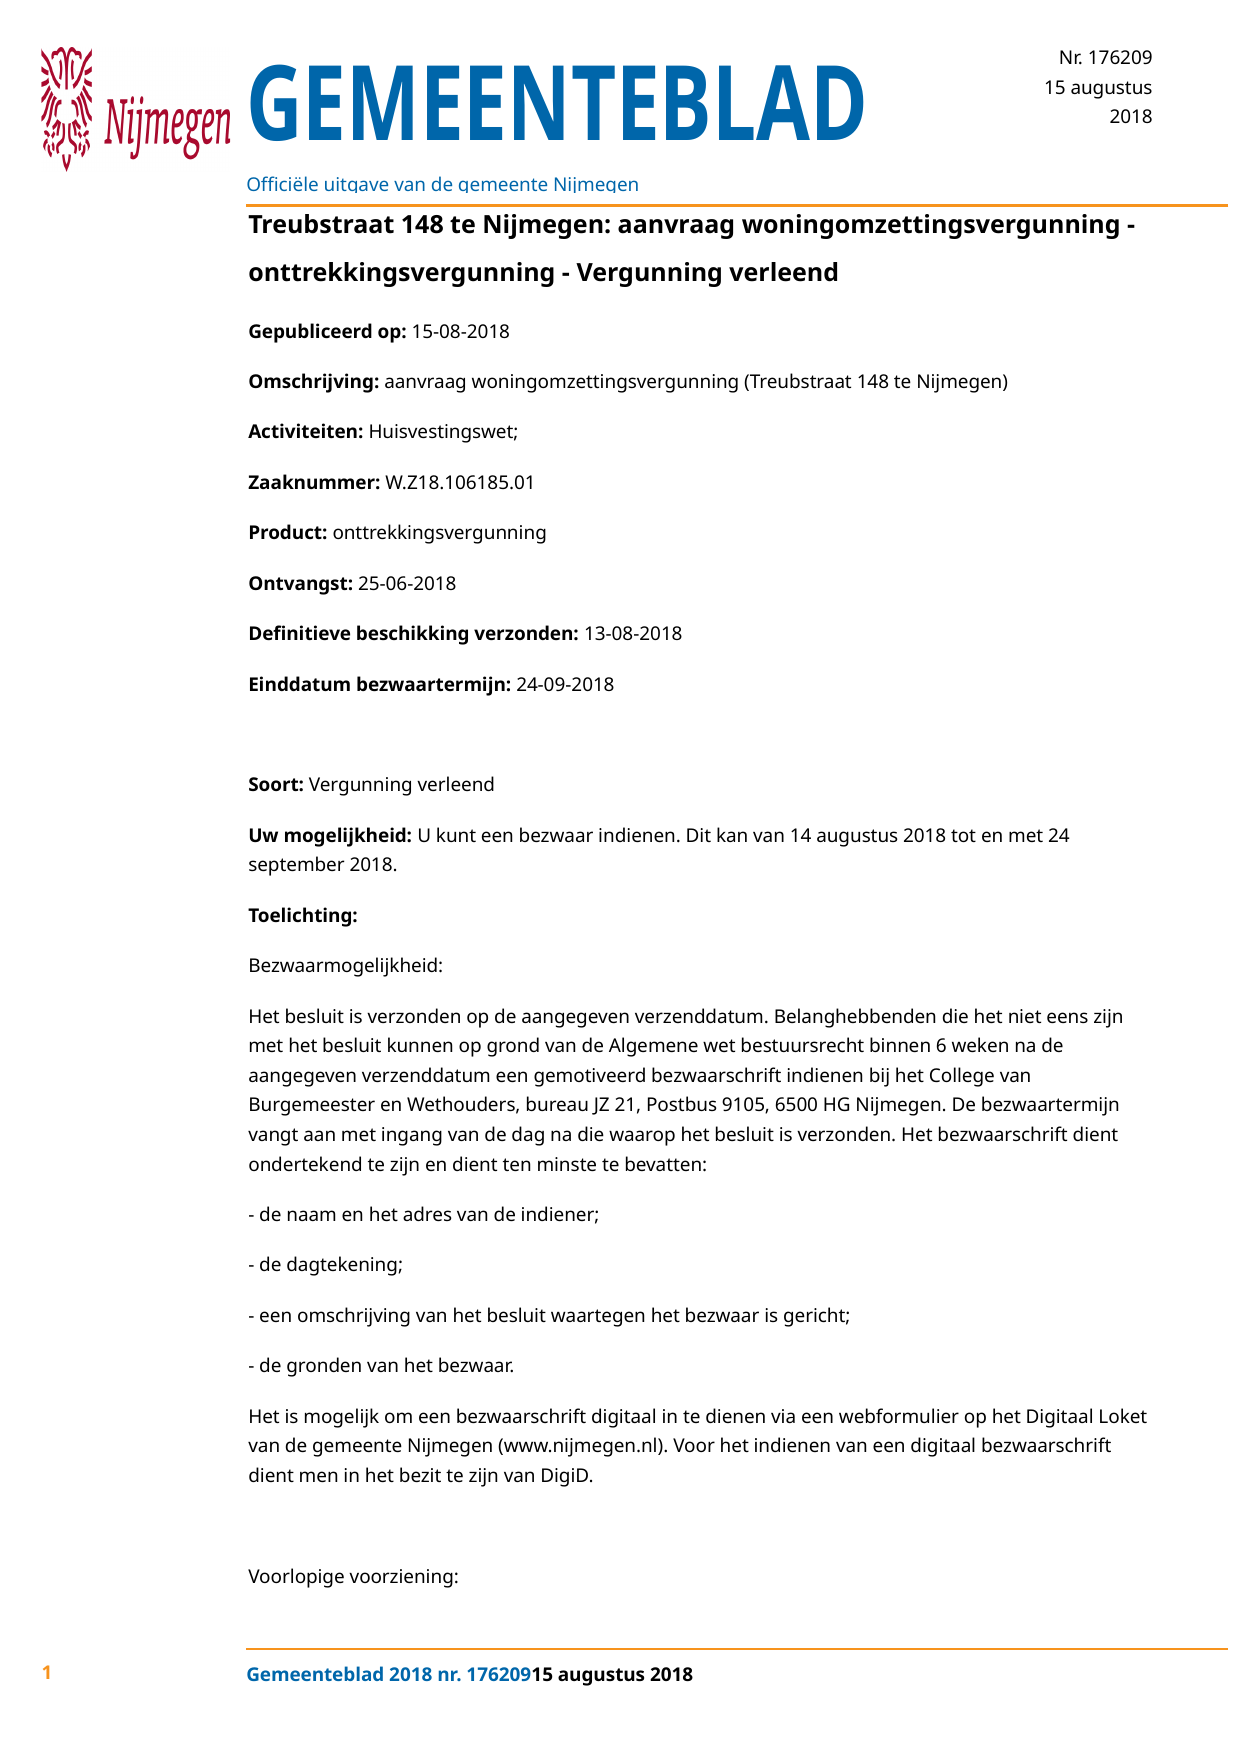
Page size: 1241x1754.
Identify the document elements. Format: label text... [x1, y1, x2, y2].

text Voorlopige voorziening: [248, 1563, 1152, 1589]
text Het besluit is verzonden op de aangegeven verzenddatum. Belanghebbenden die het niet eens zijn met het besluit kunnen op grond van de Algemene wet bestuursrecht binnen 6 weken na de aangegeven verzenddatum een gemotiveerd bezwaarschrift indienen bij het College van Burgemeester en Wethouders, bureau JZ 21, Postbus 9105, 6500 HG Nijmegen. De bezwaartermijn vangt aan met ingang van de dag na die waarop het besluit is verzonden. Het bezwaarschrift dient ondertekend te zijn en dient ten minste te bevatten: [248, 1003, 1152, 1177]
text Omschrijving: aanvraag woningomzettingsvergunning (Treubstraat 148 te Nijmegen) [248, 368, 1152, 394]
text Toelichting: [248, 902, 1152, 928]
text Einddatum bezwaartermijn: 24-09-2018 [248, 671, 1152, 697]
picture [41, 47, 231, 172]
text Gepubliceerd op: 15-08-2018 [248, 318, 1152, 344]
text Ontvangst: 25-06-2018 [248, 570, 1152, 596]
text Product: onttrekkingsvergunning [248, 519, 1152, 545]
text - de dagtekening; [248, 1252, 1152, 1277]
text Definitieve beschikking verzonden: 13-08-2018 [248, 620, 1152, 646]
text Activiteiten: Huisvestingswet; [248, 419, 1152, 444]
text Soort: Vergunning verleend [248, 772, 1152, 797]
text Bezwaarmogelijkheid: [248, 952, 1152, 978]
text - de naam en het adres van de indiener; [248, 1201, 1152, 1227]
text - een omschrijving van het besluit waartegen het bezwaar is gericht; [248, 1302, 1152, 1328]
text Het is mogelijk om een bezwaarschrift digitaal in te dienen via een webformulier op het Digitaal Loket van de gemeente Nijmegen (www.nijmegen.nl). Voor het indienen van een digitaal bezwaarschrift dient men in het bezit te zijn van DigiD. [248, 1403, 1152, 1488]
text Treubstraat 148 te Nijmegen: aanvraag woningomzettingsvergunning - onttrekkingsvergunning - Vergunning verleend [248, 207, 1152, 288]
text Uw mogelijkheid: U kunt een bezwaar indienen. Dit kan van 14 augustus 2018 tot en met 24 september 2018. [248, 822, 1152, 877]
text Zaaknummer: W.Z18.106185.01 [248, 469, 1152, 495]
text - de gronden van het bezwaar. [248, 1352, 1152, 1378]
